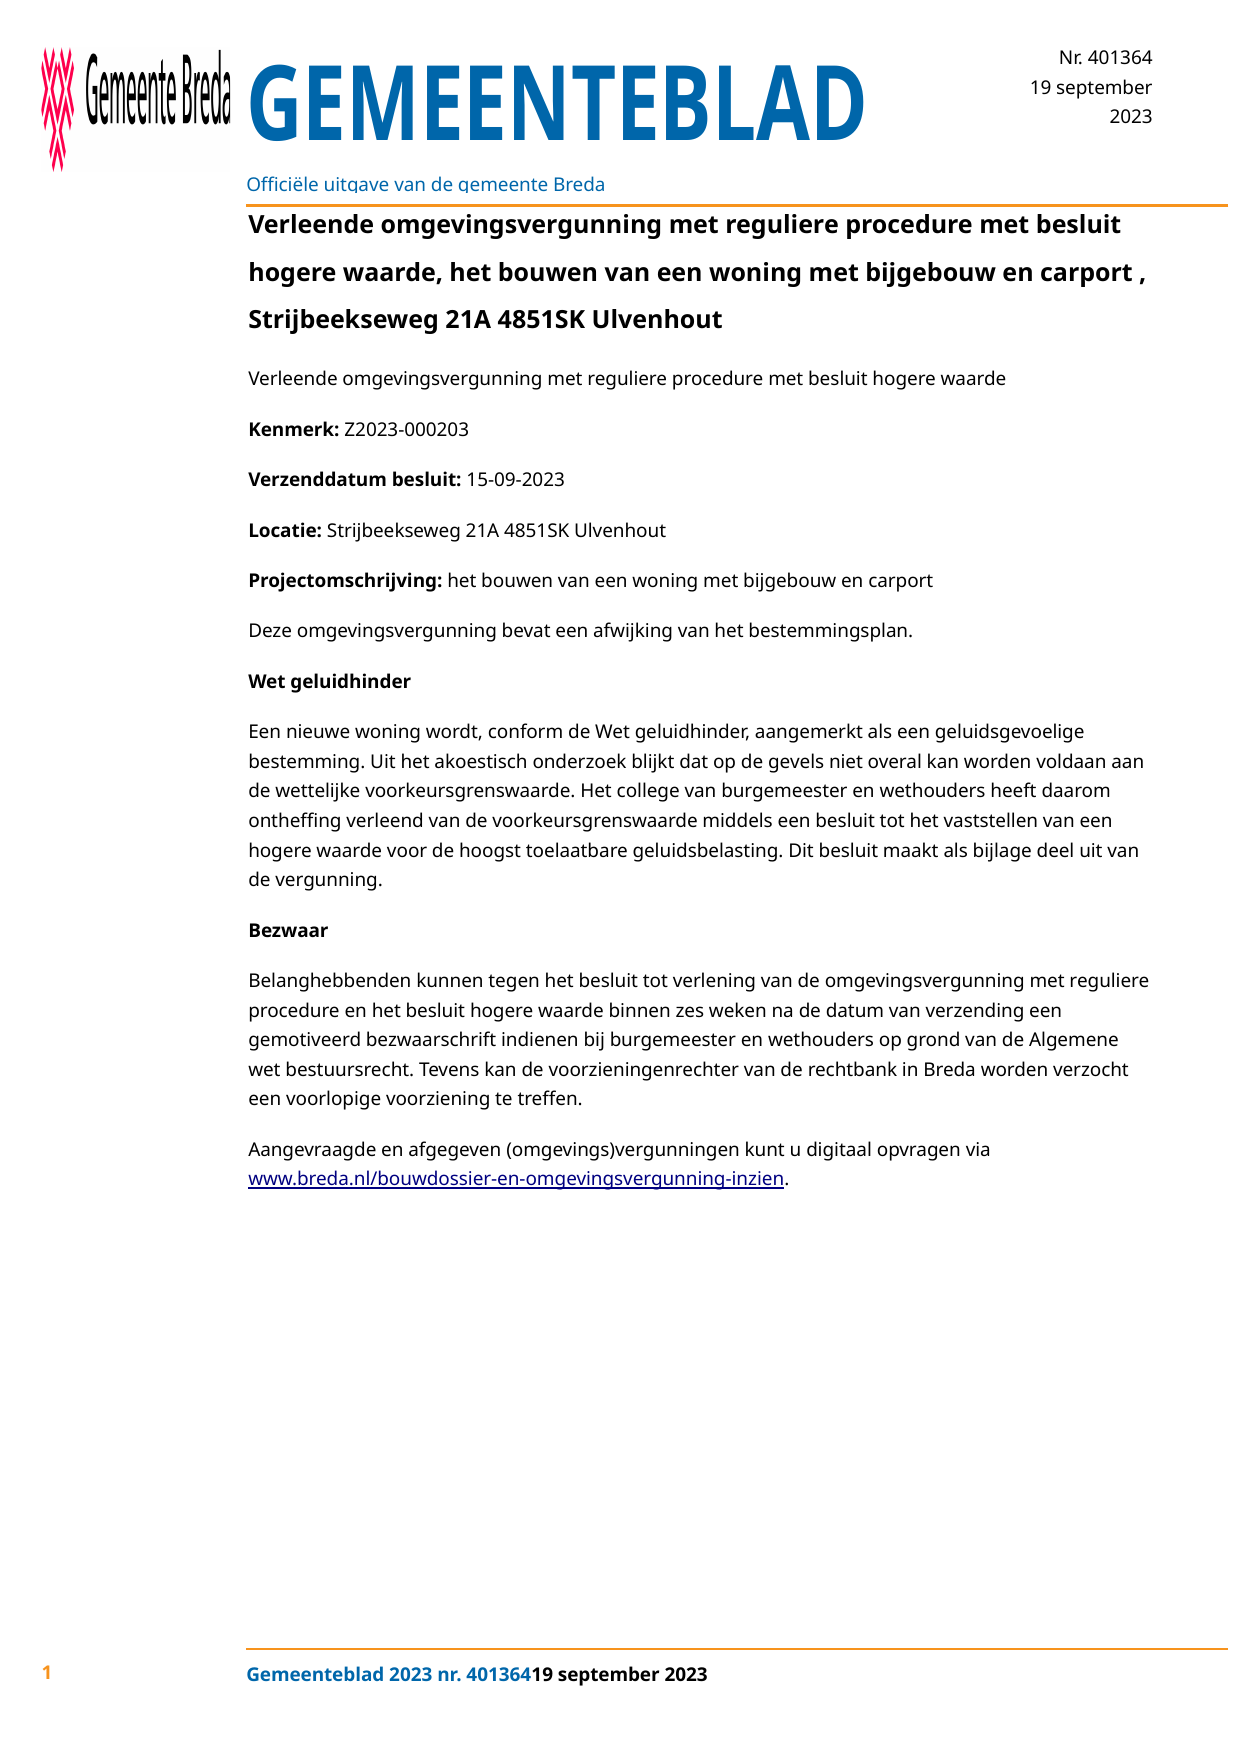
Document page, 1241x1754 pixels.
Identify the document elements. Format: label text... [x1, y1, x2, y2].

text Locatie: Strijbeekseweg 21A 4851SK Ulvenhout [248, 517, 1152, 542]
text Belanghebbenden kunnen tegen het besluit tot verlening van de omgevingsvergunning met reguliere procedure en het besluit hogere waarde binnen zes weken na de datum van verzending een gemotiveerd bezwaarschrift indienen bij burgemeester en wethouders op grond van de Algemene wet bestuursrecht. Tevens kan de voorzieningenrechter van de rechtbank in Breda worden verzocht een voorlopige voorziening te treffen. [248, 967, 1152, 1111]
picture [41, 47, 231, 172]
text Deze omgevingsvergunning bevat een afwijking van het bestemmingsplan. [248, 618, 1152, 643]
text Aangevraagde en afgegeven (omgevings)vergunningen kunt u digitaal opvragen via www.breda.nl/bouwdossier-en-omgevingsvergunning-inzien. [248, 1136, 1152, 1191]
text Wet geluidhinder [248, 668, 1152, 694]
text Een nieuwe woning wordt, conform de Wet geluidhinder, aangemerkt als een geluidsgevoelige bestemming. Uit het akoestisch onderzoek blijkt dat op de gevels niet overal kan worden voldaan aan de wettelijke voorkeursgrenswaarde. Het college van burgemeester en wethouders heeft daarom ontheffing verleend van de voorkeursgrenswaarde middels een besluit tot het vaststellen van een hogere waarde voor de hoogst toelaatbare geluidsbelasting. Dit besluit maakt als bijlage deel uit van de vergunning. [248, 718, 1152, 892]
text Kenmerk: Z2023-000203 [248, 416, 1152, 442]
text Verleende omgevingsvergunning met reguliere procedure met besluit hogere waarde, het bouwen van een woning met bijgebouw en carport , Strijbeekseweg 21A 4851SK Ulvenhout [248, 207, 1152, 336]
text Projectomschrijving: het bouwen van een woning met bijgebouw en carport [248, 567, 1152, 593]
text Verzenddatum besluit: 15-09-2023 [248, 466, 1152, 492]
text Bezwaar [248, 917, 1152, 942]
text Verleende omgevingsvergunning met reguliere procedure met besluit hogere waarde [248, 366, 1152, 391]
